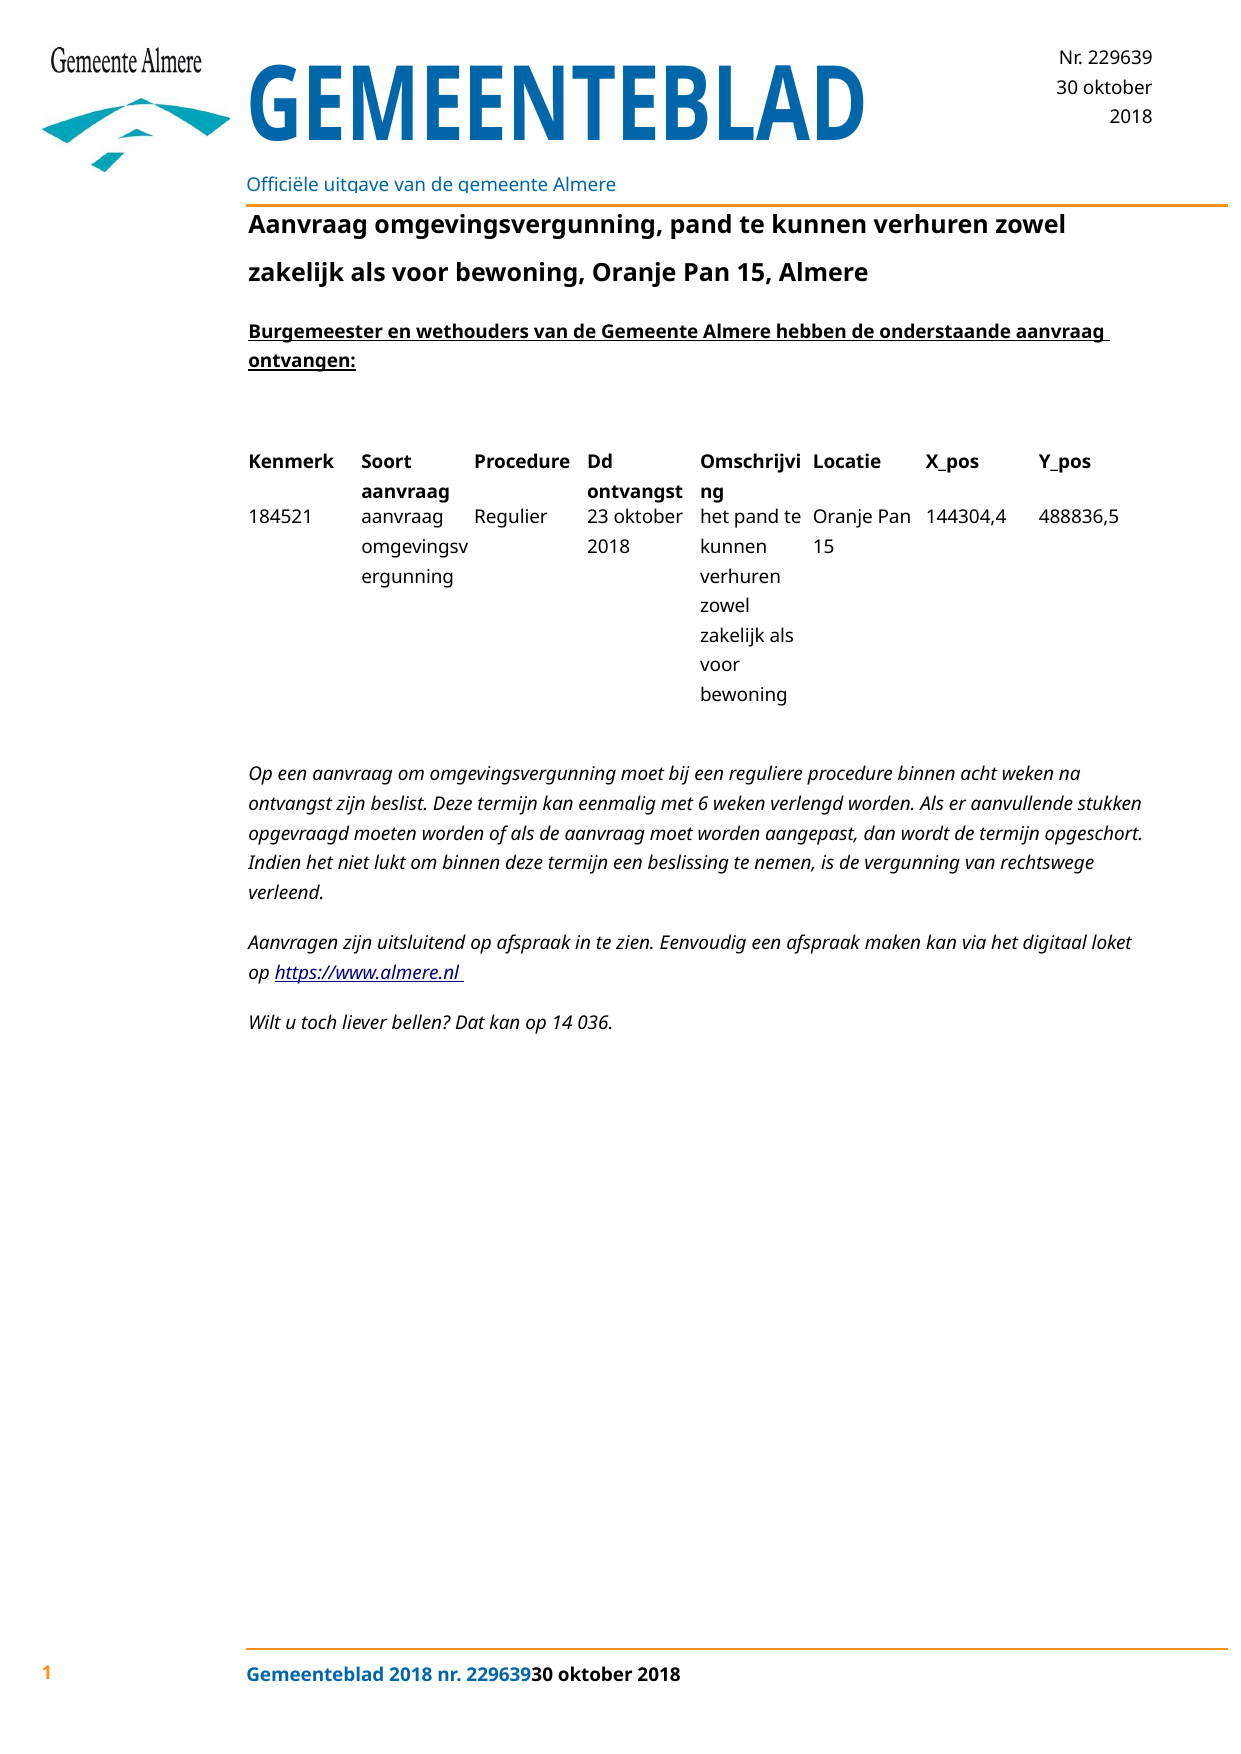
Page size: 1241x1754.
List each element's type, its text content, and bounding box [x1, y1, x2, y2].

table_cell 488836,5 [1039, 504, 1152, 707]
table_header Procedure [474, 449, 587, 504]
text Op een aanvraag om omgevingsvergunning moet bij een reguliere procedure binnen acht weken na ontvangst zijn beslist. Deze termijn kan eenmalig met 6 weken verlengd worden. Als er aanvullende stukken opgevraagd moeten worden of als de aanvraag moet worden aangepast, dan wordt de termijn opgeschort. Indien het niet lukt om binnen deze termijn een beslissing te nemen, is de vergunning van rechtswege verleend. [248, 761, 1152, 905]
table_header Dd ontvangst [587, 449, 700, 504]
text Aanvragen zijn uitsluitend op afspraak in te zien. Eenvoudig een afspraak maken kan via het digitaal loket op https://www.almere.nl [248, 929, 1152, 985]
table_cell aanvraag omgevingsvergunning [361, 504, 474, 707]
text Burgemeester en wethouders van de Gemeente Almere hebben de onderstaande aanvraag ontvangen: [248, 318, 1152, 373]
table_cell 23 oktober 2018 [587, 504, 700, 707]
table_header Kenmerk [248, 449, 361, 504]
text Wilt u toch liever bellen? Dat kan op 14 036. [248, 1009, 1152, 1035]
table_header Soort aanvraag [361, 449, 474, 504]
table_header Omschrijving [700, 449, 813, 504]
table_cell 144304,4 [926, 504, 1038, 707]
table_header X_pos [926, 449, 1038, 504]
table_cell het pand te kunnen verhuren zowel zakelijk als voor bewoning [700, 504, 813, 707]
text Aanvraag omgevingsvergunning, pand te kunnen verhuren zowel zakelijk als voor bewoning, Oranje Pan 15, Almere [248, 207, 1152, 288]
table_cell Regulier [474, 504, 587, 707]
table_cell 184521 [248, 504, 361, 707]
picture [41, 47, 231, 172]
table_cell Oranje Pan 15 [813, 504, 926, 707]
table_header Locatie [813, 449, 926, 504]
table_header Y_pos [1039, 449, 1152, 504]
